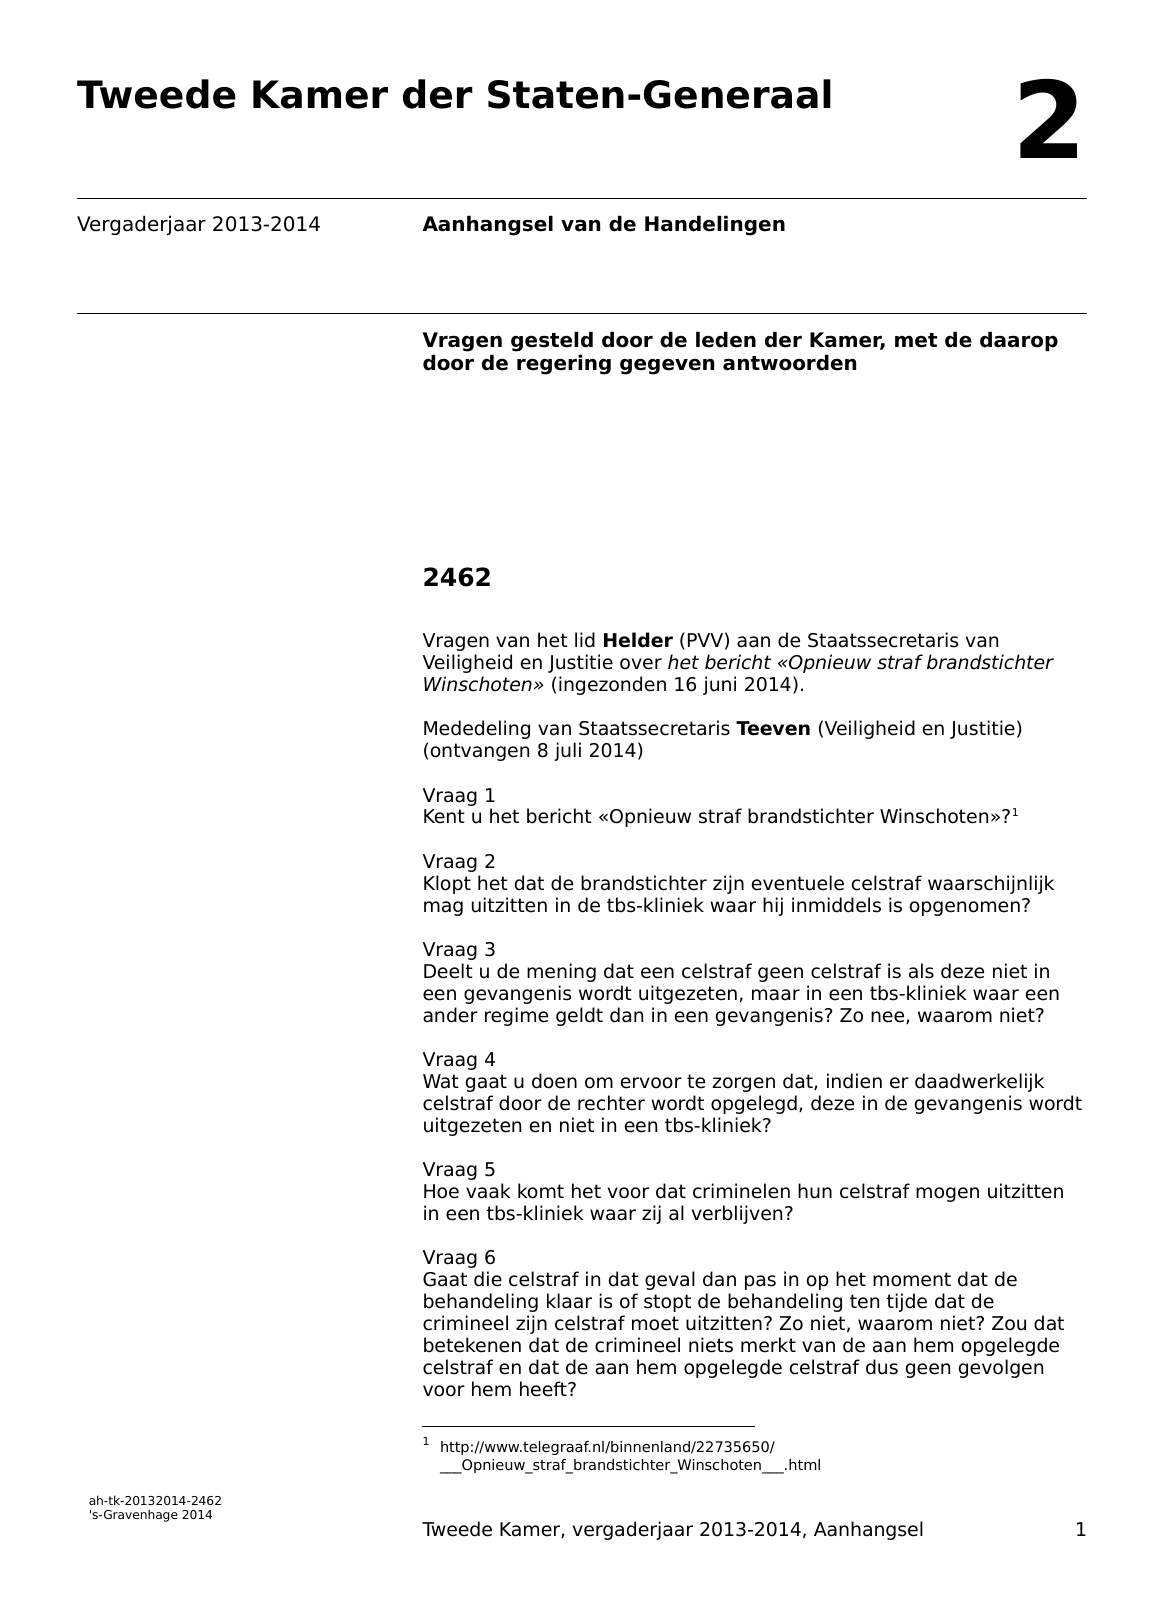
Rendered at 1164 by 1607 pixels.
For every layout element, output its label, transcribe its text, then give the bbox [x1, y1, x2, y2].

table_cell Vragen gesteld door de leden der Kamer, met de daarop door de regering gegeven antwoorden [422, 314, 1087, 375]
text Vraag 2 [422, 851, 1087, 873]
table_cell Aanhangsel van de Handelingen [422, 199, 1087, 313]
text Vraag 6 [422, 1247, 1087, 1269]
text Mededeling van Staatssecretaris Teeven (Veiligheid en Justitie) (ontvangen 8 juli 2014) [422, 718, 1087, 762]
text Hoe vaak komt het voor dat criminelen hun celstraf mogen uitzitten in een tbs-kliniek waar zij al verblijven? [422, 1181, 1087, 1225]
text Wat gaat u doen om ervoor te zorgen dat, indien er daadwerkelijk celstraf door de rechter wordt opgelegd, deze in de gevangenis wordt uitgezeten en niet in een tbs-kliniek? [422, 1071, 1087, 1137]
table_header Tweede Kamer der Staten-Generaal [77, 59, 886, 198]
text Deelt u de mening dat een celstraf geen celstraf is als deze niet in een gevangenis wordt uitgezeten, maar in een tbs-kliniek waar een ander regime geldt dan in een gevangenis? Zo nee, waarom niet? [422, 961, 1087, 1027]
text 2462 [422, 563, 1087, 592]
text 's-Gravenhage 2014 [88, 1508, 323, 1522]
text Klopt het dat de brandstichter zijn eventuele celstraf waarschijnlijk mag uitzitten in de tbs-kliniek waar hij inmiddels is opgenomen? [422, 873, 1087, 917]
text ah-tk-20132014-2462 [88, 1494, 323, 1508]
text Vraag 5 [422, 1159, 1087, 1181]
text Vragen van het lid Helder (PVV) aan de Staatssecretaris van Veiligheid en Justitie over het bericht «Opnieuw straf brandstichter Winschoten» (ingezonden 16 juni 2014). [422, 630, 1087, 696]
table_cell [77, 314, 422, 375]
text http://www.telegraaf.nl/binnenland/22735650/___Opnieuw_straf_brandstichter_Winschoten___.html [422, 1435, 1087, 1474]
text Vraag 1 [422, 784, 1087, 806]
text Gaat die celstraf in dat geval dan pas in op het moment dat de behandeling klaar is of stopt de behandeling ten tijde dat de crimineel zijn celstraf moet uitzitten? Zo niet, waarom niet? Zou dat betekenen dat de crimineel niets merkt van de aan hem opgelegde celstraf en dat de aan hem opgelegde celstraf dus geen gevolgen voor hem heeft? [422, 1269, 1087, 1401]
table_header 2 [886, 59, 1087, 198]
text Vraag 3 [422, 939, 1087, 961]
text Vraag 4 [422, 1049, 1087, 1071]
text Kent u het bericht «Opnieuw straf brandstichter Winschoten»? [422, 806, 1087, 828]
table_cell Vergaderjaar 2013-2014 [77, 199, 422, 313]
